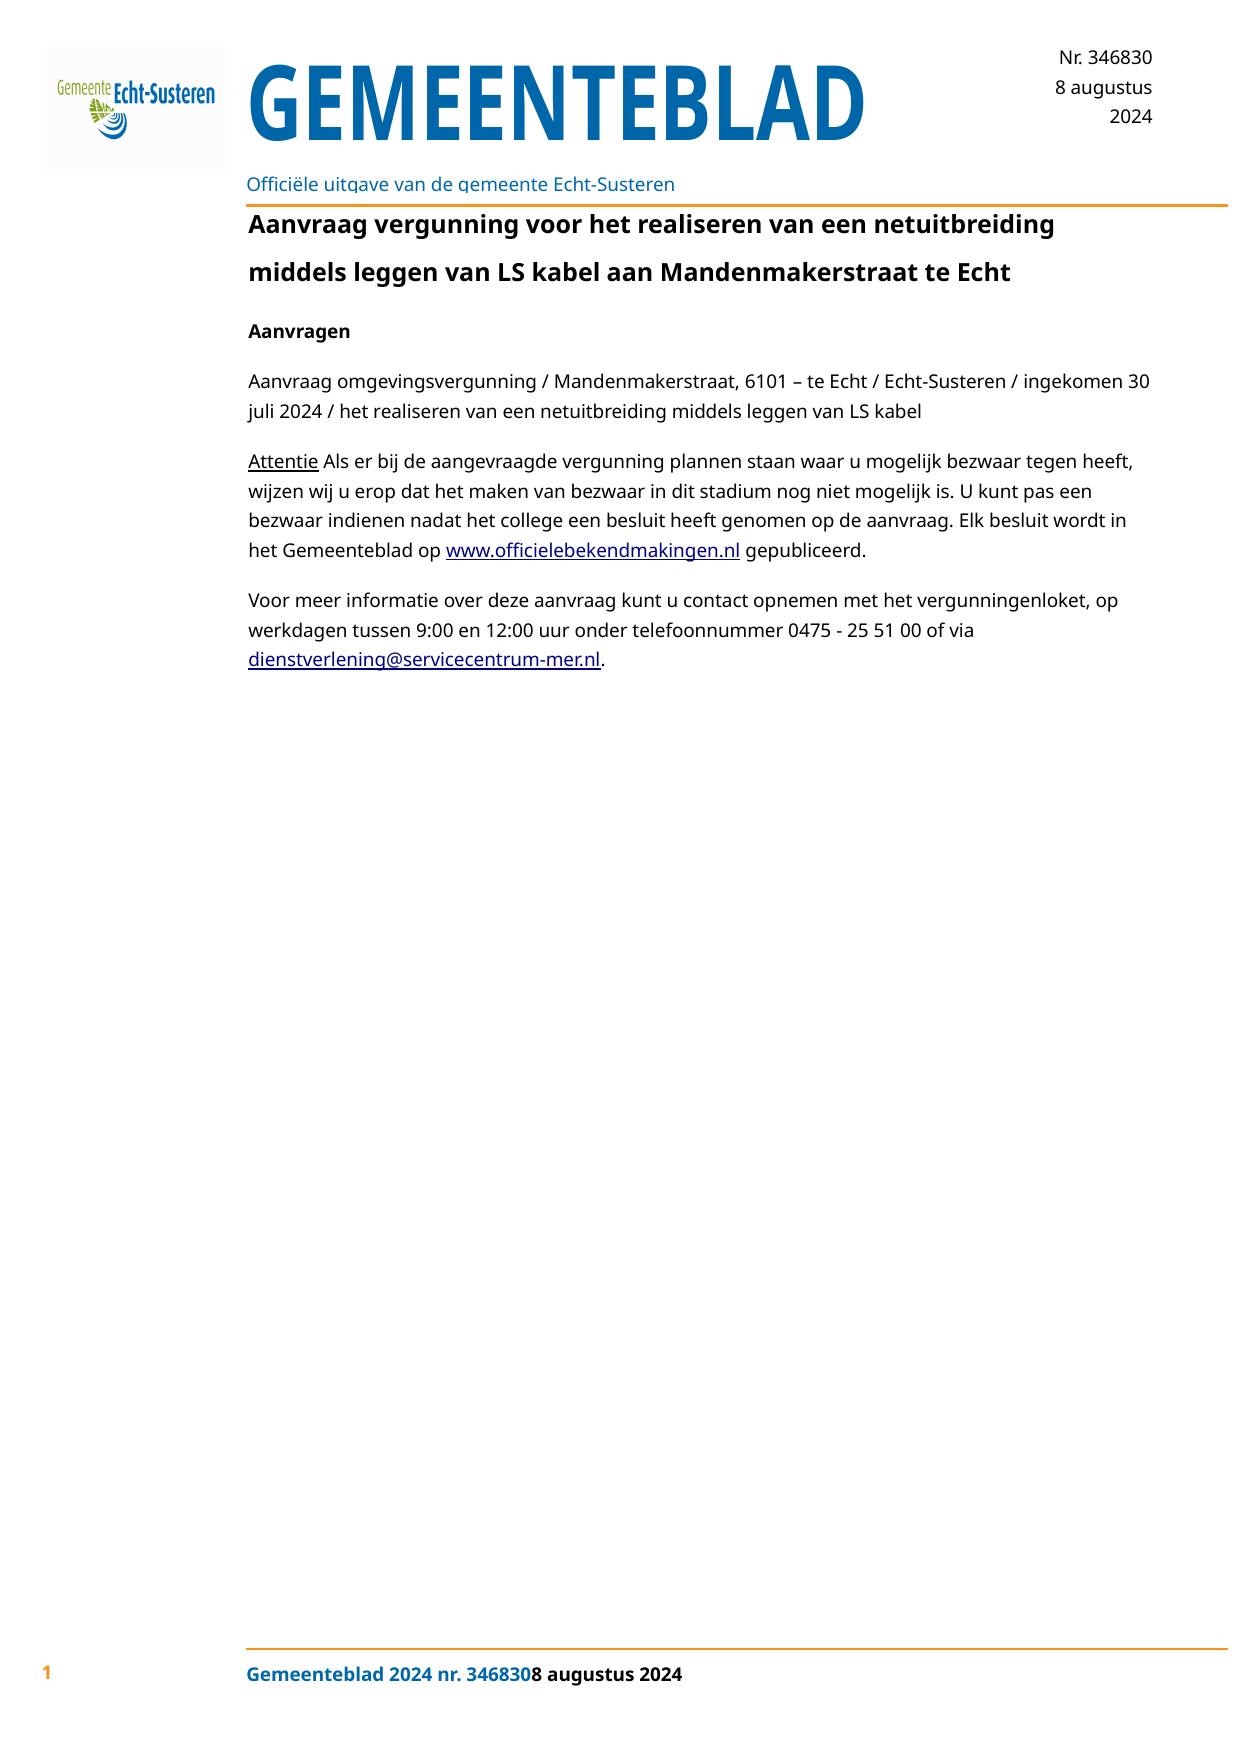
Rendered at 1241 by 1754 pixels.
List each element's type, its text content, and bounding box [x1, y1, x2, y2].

text Aanvraag vergunning voor het realiseren van een netuitbreiding middels leggen van LS kabel aan Mandenmakerstraat te Echt [248, 207, 1152, 288]
text Aanvraag omgevingsvergunning / Mandenmakerstraat, 6101 – te Echt / Echt-Susteren / ingekomen 30 juli 2024 / het realiseren van een netuitbreiding middels leggen van LS kabel [248, 368, 1152, 424]
text Aanvragen [248, 318, 1152, 344]
text Voor meer informatie over deze aanvraag kunt u contact opnemen met het vergunningenloket, op werkdagen tussen 9:00 en 12:00 uur onder telefoonnummer 0475 - 25 51 00 of via dienstverlening@servicecentrum-mer.nl. [248, 587, 1152, 672]
text Attentie Als er bij de aangevraagde vergunning plannen staan waar u mogelijk bezwaar tegen heeft, wijzen wij u erop dat het maken van bezwaar in dit stadium nog niet mogelijk is. U kunt pas een bezwaar indienen nadat het college een besluit heeft genomen op de aanvraag. Elk besluit wordt in het Gemeenteblad op www.officielebekendmakingen.nl gepubliceerd. [248, 448, 1152, 563]
picture [41, 47, 231, 172]
